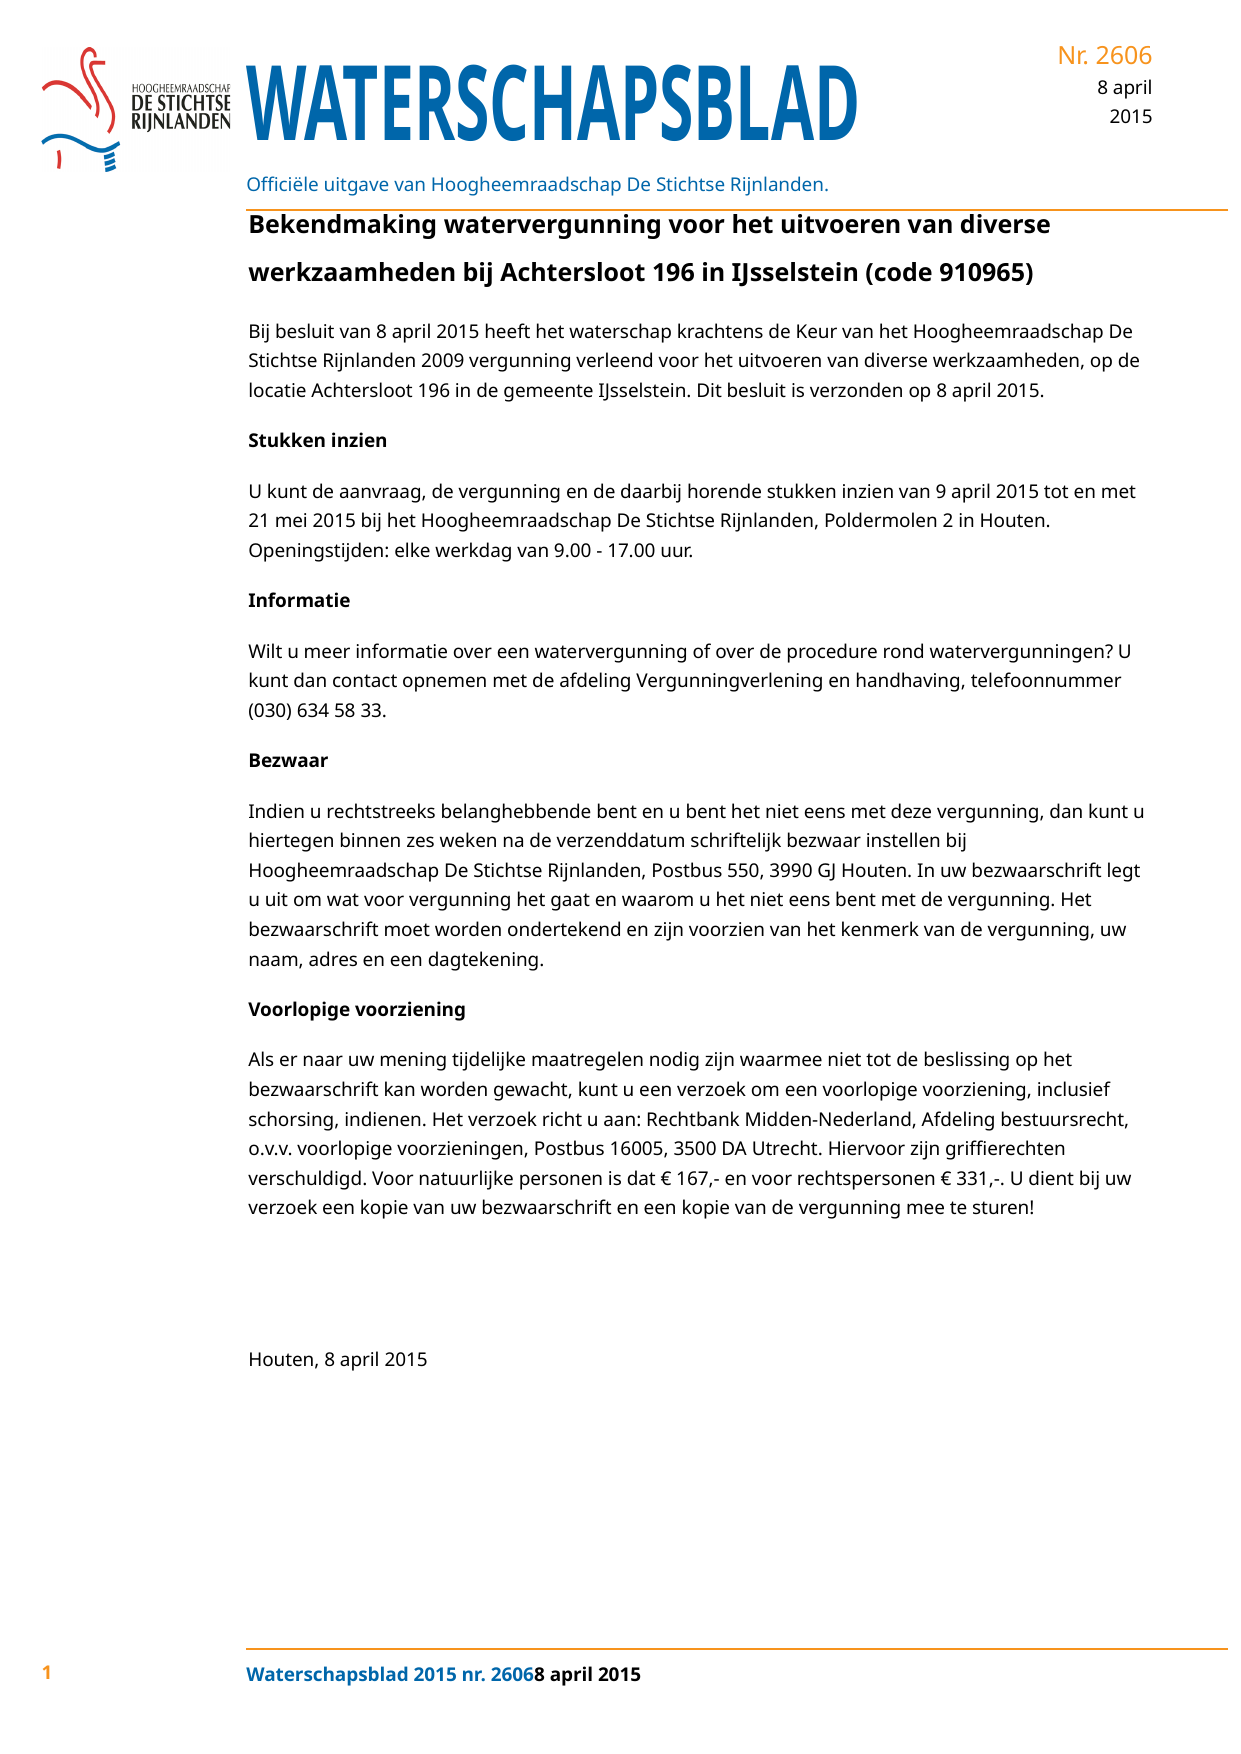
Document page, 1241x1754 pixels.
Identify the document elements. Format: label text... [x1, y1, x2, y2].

text Bezwaar [248, 747, 1152, 773]
text Bij besluit van 8 april 2015 heeft het waterschap krachtens de Keur van het Hoogheemraadschap De Stichtse Rijnlanden 2009 vergunning verleend voor het uitvoeren van diverse werkzaamheden, op de locatie Achtersloot 196 in de gemeente IJsselstein. Dit besluit is verzonden op 8 april 2015. [248, 318, 1152, 403]
text Stukken inzien [248, 427, 1152, 453]
text Indien u rechtstreeks belanghebbende bent en u bent het niet eens met deze vergunning, dan kunt u hiertegen binnen zes weken na de verzenddatum schriftelijk bezwaar instellen bij Hoogheemraadschap De Stichtse Rijnlanden, Postbus 550, 3990 GJ Houten. In uw bezwaarschrift legt u uit om wat voor vergunning het gaat en waarom u het niet eens bent met de vergunning. Het bezwaarschrift moet worden ondertekend en zijn voorzien van het kenmerk van de vergunning, uw naam, adres en een dagtekening. [248, 798, 1152, 972]
text Wilt u meer informatie over een watervergunning of over de procedure rond watervergunningen? U kunt dan contact opnemen met de afdeling Vergunningverlening en handhaving, telefoonnummer (030) 634 58 33. [248, 638, 1152, 723]
text Houten, 8 april 2015 [248, 1346, 1152, 1372]
text Voorlopige voorziening [248, 996, 1152, 1022]
text Informatie [248, 587, 1152, 613]
text Als er naar uw mening tijdelijke maatregelen nodig zijn waarmee niet tot de beslissing op het bezwaarschrift kan worden gewacht, kunt u een verzoek om een voorlopige voorziening, inclusief schorsing, indienen. Het verzoek richt u aan: Rechtbank Midden-Nederland, Afdeling bestuursrecht, o.v.v. voorlopige voorzieningen, Postbus 16005, 3500 DA Utrecht. Hiervoor zijn griffierechten verschuldigd. Voor natuurlijke personen is dat € 167,- en voor rechtspersonen € 331,-. U dient bij uw verzoek een kopie van uw bezwaarschrift en een kopie van de vergunning mee te sturen! [248, 1047, 1152, 1220]
text U kunt de aanvraag, de vergunning en de daarbij horende stukken inzien van 9 april 2015 tot en met 21 mei 2015 bij het Hoogheemraadschap De Stichtse Rijnlanden, Poldermolen 2 in Houten. Openingstijden: elke werkdag van 9.00 - 17.00 uur. [248, 478, 1152, 563]
text Bekendmaking watervergunning voor het uitvoeren van diverse werkzaamheden bij Achtersloot 196 in IJsselstein (code 910965) [248, 211, 1152, 288]
picture [41, 47, 231, 172]
